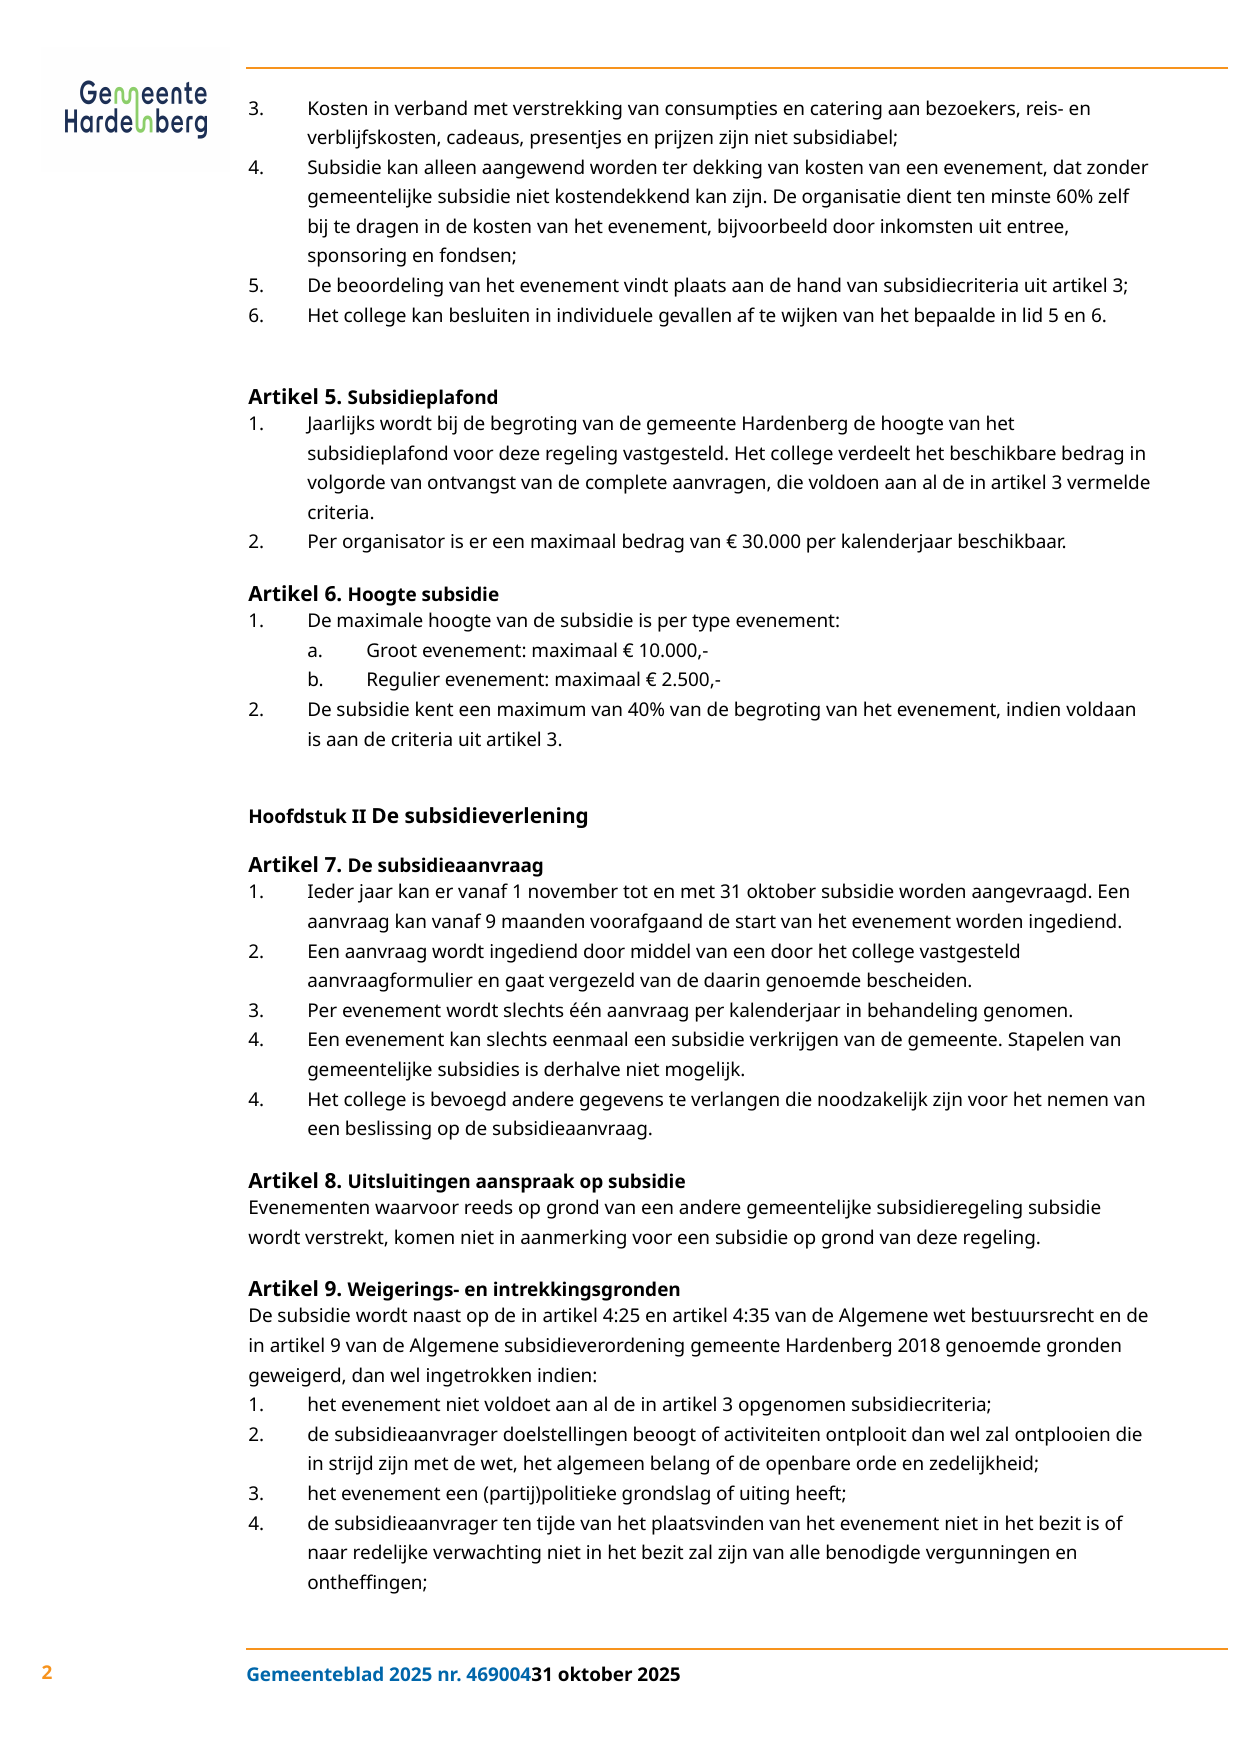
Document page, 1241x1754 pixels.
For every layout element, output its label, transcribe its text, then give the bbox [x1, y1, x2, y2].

list De beoordeling van het evenement vindt plaats aan de hand van subsidiecriteria uit artikel 3; [248, 272, 1152, 298]
list Een aanvraag wordt ingediend door middel van een door het college vastgesteld aanvraagformulier en gaat vergezeld van de daarin genoemde bescheiden. [248, 938, 1152, 993]
list Ieder jaar kan er vanaf 1 november tot en met 31 oktober subsidie worden aangevraagd. Een aanvraag kan vanaf 9 maanden voorafgaand de start van het evenement worden ingediend. [248, 879, 1152, 934]
text Hoofdstuk II De subsidieverlening [248, 801, 1152, 829]
list Het college is bevoegd andere gegevens te verlangen die noodzakelijk zijn voor het nemen van een beslissing op de subsidieaanvraag. [248, 1086, 1152, 1141]
text Evenementen waarvoor reeds op grond van een andere gemeentelijke subsidieregeling subsidie wordt verstrekt, komen niet in aanmerking voor een subsidie op grond van deze regeling. [248, 1194, 1152, 1249]
list de subsidieaanvrager ten tijde van het plaatsvinden van het evenement niet in het bezit is of naar redelijke verwachting niet in het bezit zal zijn van alle benodigde vergunningen en ontheffingen; [248, 1510, 1152, 1595]
text Artikel 7. De subsidieaanvraag [248, 850, 1152, 879]
list Een evenement kan slechts eenmaal een subsidie verkrijgen van de gemeente. Stapelen van gemeentelijke subsidies is derhalve niet mogelijk. [248, 1027, 1152, 1082]
list het evenement een (partij)politieke grondslag of uiting heeft; [248, 1480, 1152, 1506]
list Kosten in verband met verstrekking van consumpties en catering aan bezoekers, reis- en verblijfskosten, cadeaus, presentjes en prijzen zijn niet subsidiabel; [248, 95, 1152, 150]
list De subsidie kent een maximum van 40% van de begroting van het evenement, indien voldaan is aan de criteria uit artikel 3. [248, 696, 1152, 752]
text Artikel 6. Hoogte subsidie [248, 579, 1152, 607]
list Jaarlijks wordt bij de begroting van de gemeente Hardenberg de hoogte van het subsidieplafond voor deze regeling vastgesteld. Het college verdeelt het beschikbare bedrag in volgorde van ontvangst van de complete aanvragen, die voldoen aan al de in artikel 3 vermelde criteria. [248, 410, 1152, 525]
text Artikel 9. Weigerings- en intrekkingsgronden [248, 1274, 1152, 1303]
picture [41, 47, 231, 172]
list Subsidie kan alleen aangewend worden ter dekking van kosten van een evenement, dat zonder gemeentelijke subsidie niet kostendekkend kan zijn. De organisatie dient ten minste 60% zelf bij te dragen in de kosten van het evenement, bijvoorbeeld door inkomsten uit entree, sponsoring en fondsen; [248, 154, 1152, 268]
list het evenement niet voldoet aan al de in artikel 3 opgenomen subsidiecriteria; [248, 1391, 1152, 1417]
list De maximale hoogte van de subsidie is per type evenement: [248, 607, 1152, 633]
list Regulier evenement: maximaal € 2.500,- [307, 667, 1152, 692]
list Groot evenement: maximaal € 10.000,- [307, 637, 1152, 663]
list Het college kan besluiten in individuele gevallen af te wijken van het bepaalde in lid 5 en 6. [248, 302, 1152, 328]
text Artikel 5. Subsidieplafond [248, 382, 1152, 410]
text De subsidie wordt naast op de in artikel 4:25 en artikel 4:35 van de Algemene wet bestuursrecht en de in artikel 9 van de Algemene subsidieverordening gemeente Hardenberg 2018 genoemde gronden geweigerd, dan wel ingetrokken indien: [248, 1303, 1152, 1388]
text Artikel 8. Uitsluitingen aanspraak op subsidie [248, 1166, 1152, 1194]
list Per evenement wordt slechts één aanvraag per kalenderjaar in behandeling genomen. [248, 997, 1152, 1023]
list Per organisator is er een maximaal bedrag van € 30.000 per kalenderjaar beschikbaar. [248, 529, 1152, 554]
list de subsidieaanvrager doelstellingen beoogt of activiteiten ontplooit dan wel zal ontplooien die in strijd zijn met de wet, het algemeen belang of de openbare orde en zedelijkheid; [248, 1421, 1152, 1476]
